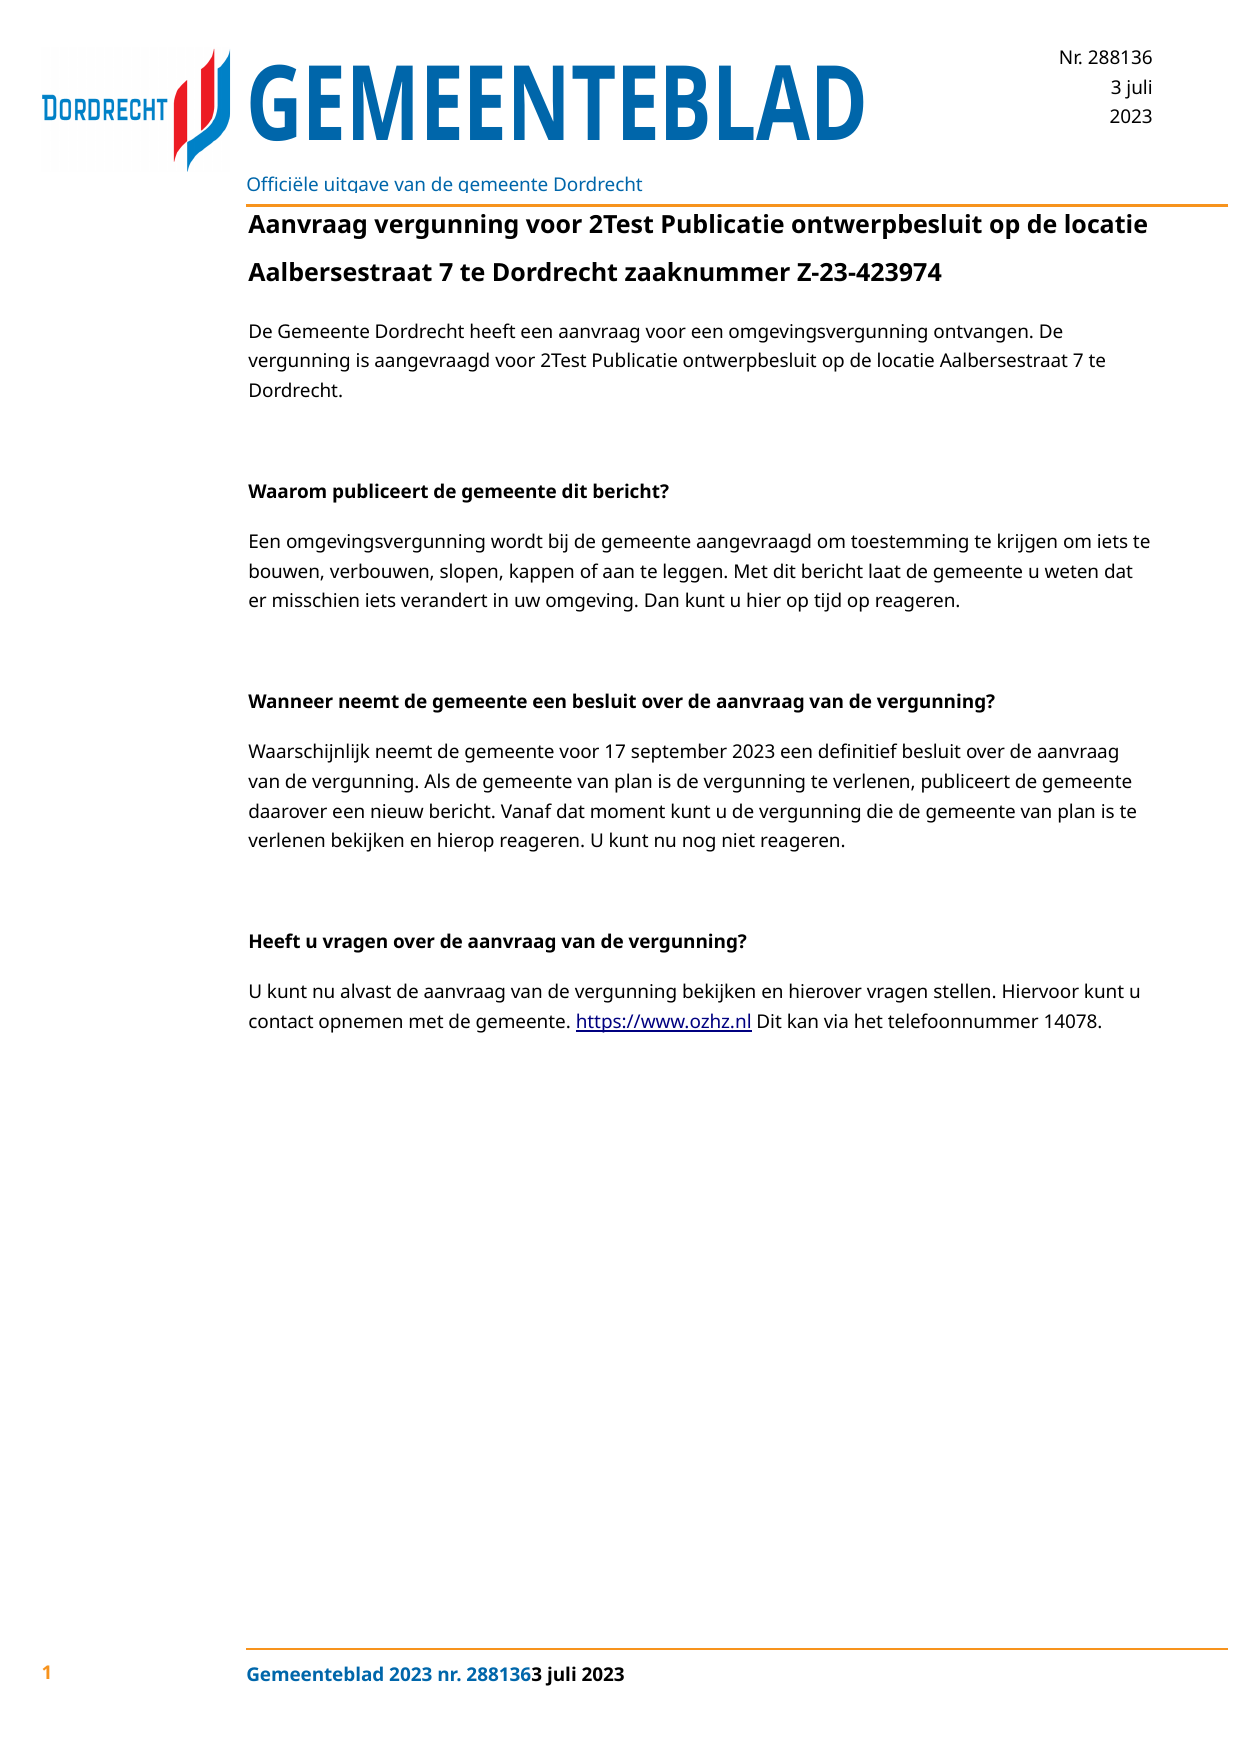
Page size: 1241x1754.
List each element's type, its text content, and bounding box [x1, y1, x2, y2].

text Een omgevingsvergunning wordt bij de gemeente aangevraagd om toestemming te krijgen om iets te bouwen, verbouwen, slopen, kappen of aan te leggen. Met dit bericht laat de gemeente u weten dat er misschien iets verandert in uw omgeving. Dan kunt u hier op tijd op reageren. [248, 528, 1152, 613]
text Aanvraag vergunning voor 2Test Publicatie ontwerpbesluit op de locatie Aalbersestraat 7 te Dordrecht zaaknummer Z-23-423974 [248, 207, 1152, 288]
text U kunt nu alvast de aanvraag van de vergunning bekijken en hierover vragen stellen. Hiervoor kunt u contact opnemen met de gemeente. https://www.ozhz.nl Dit kan via het telefoonnummer 14078. [248, 979, 1152, 1034]
text Waarom publiceert de gemeente dit bericht? [248, 478, 1152, 504]
picture [41, 47, 231, 172]
text Waarschijnlijk neemt de gemeente voor 17 september 2023 een definitief besluit over de aanvraag van de vergunning. Als de gemeente van plan is de vergunning te verlenen, publiceert de gemeente daarover een nieuw bericht. Vanaf dat moment kunt u de vergunning die de gemeente van plan is te verlenen bekijken en hierop reageren. U kunt nu nog niet reageren. [248, 739, 1152, 853]
text Wanneer neemt de gemeente een besluit over de aanvraag van de vergunning? [248, 688, 1152, 714]
text De Gemeente Dordrecht heeft een aanvraag voor een omgevingsvergunning ontvangen. De vergunning is aangevraagd voor 2Test Publicatie ontwerpbesluit op de locatie Aalbersestraat 7 te Dordrecht. [248, 318, 1152, 403]
text Heeft u vragen over de aanvraag van de vergunning? [248, 928, 1152, 954]
